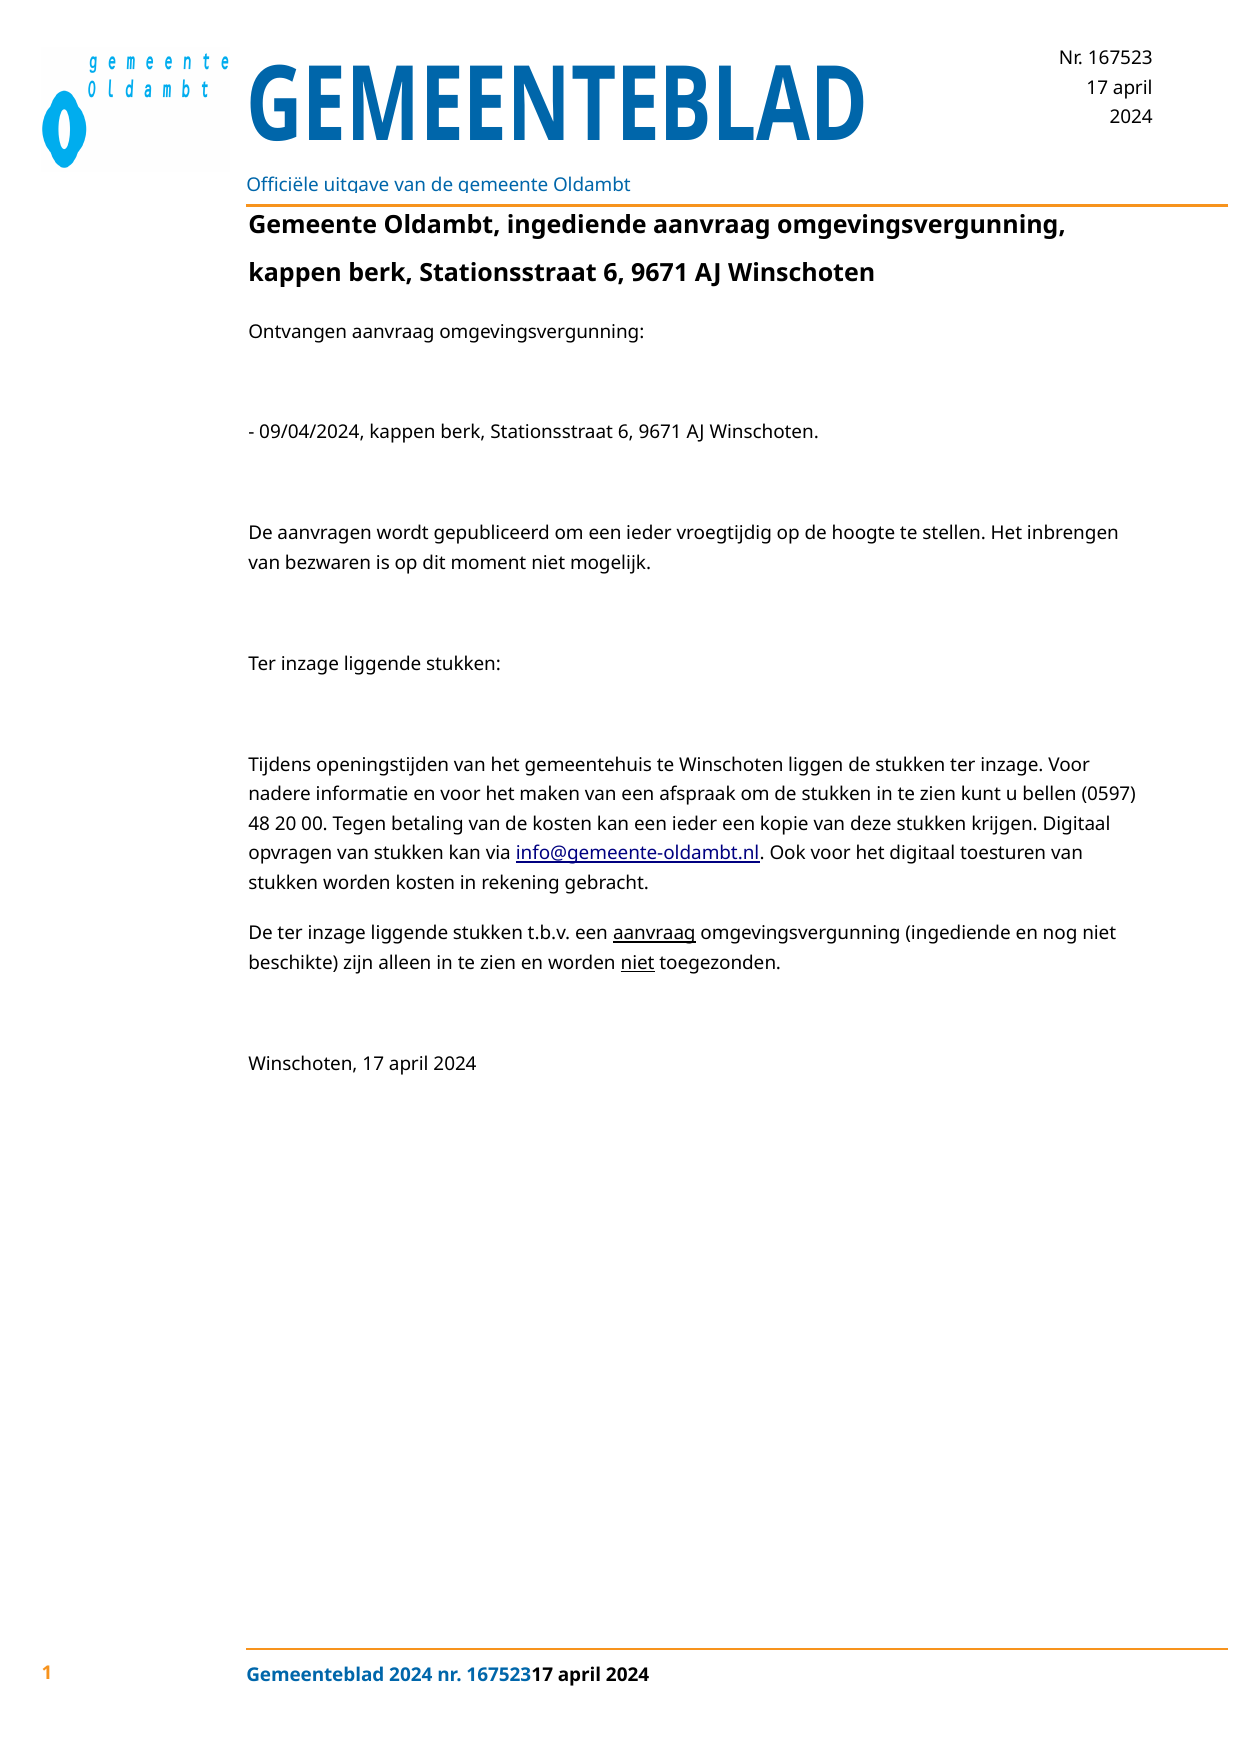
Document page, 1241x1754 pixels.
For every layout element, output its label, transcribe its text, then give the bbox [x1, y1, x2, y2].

text - 09/04/2024, kappen berk, Stationsstraat 6, 9671 AJ Winschoten. [248, 419, 1152, 444]
text De ter inzage liggende stukken t.b.v. een aanvraag omgevingsvergunning (ingediende en nog niet beschikte) zijn alleen in te zien en worden niet toegezonden. [248, 919, 1152, 975]
text Gemeente Oldambt, ingediende aanvraag omgevingsvergunning, kappen berk, Stationsstraat 6, 9671 AJ Winschoten [248, 207, 1152, 288]
text Winschoten, 17 april 2024 [248, 1050, 1152, 1076]
text Tijdens openingstijden van het gemeentehuis te Winschoten liggen de stukken ter inzage. Voor nadere informatie en voor het maken van een afspraak om de stukken in te zien kunt u bellen (0597) 48 20 00. Tegen betaling van de kosten kan een ieder een kopie van deze stukken krijgen. Digitaal opvragen van stukken kan via info@gemeente-oldambt.nl. Ook voor het digitaal toesturen van stukken worden kosten in rekening gebracht. [248, 751, 1152, 895]
text De aanvragen wordt gepubliceerd om een ieder vroegtijdig op de hoogte te stellen. Het inbrengen van bezwaren is op dit moment niet mogelijk. [248, 519, 1152, 575]
text Ontvangen aanvraag omgevingsvergunning: [248, 318, 1152, 344]
picture [41, 47, 231, 172]
text Ter inzage liggende stukken: [248, 650, 1152, 676]
